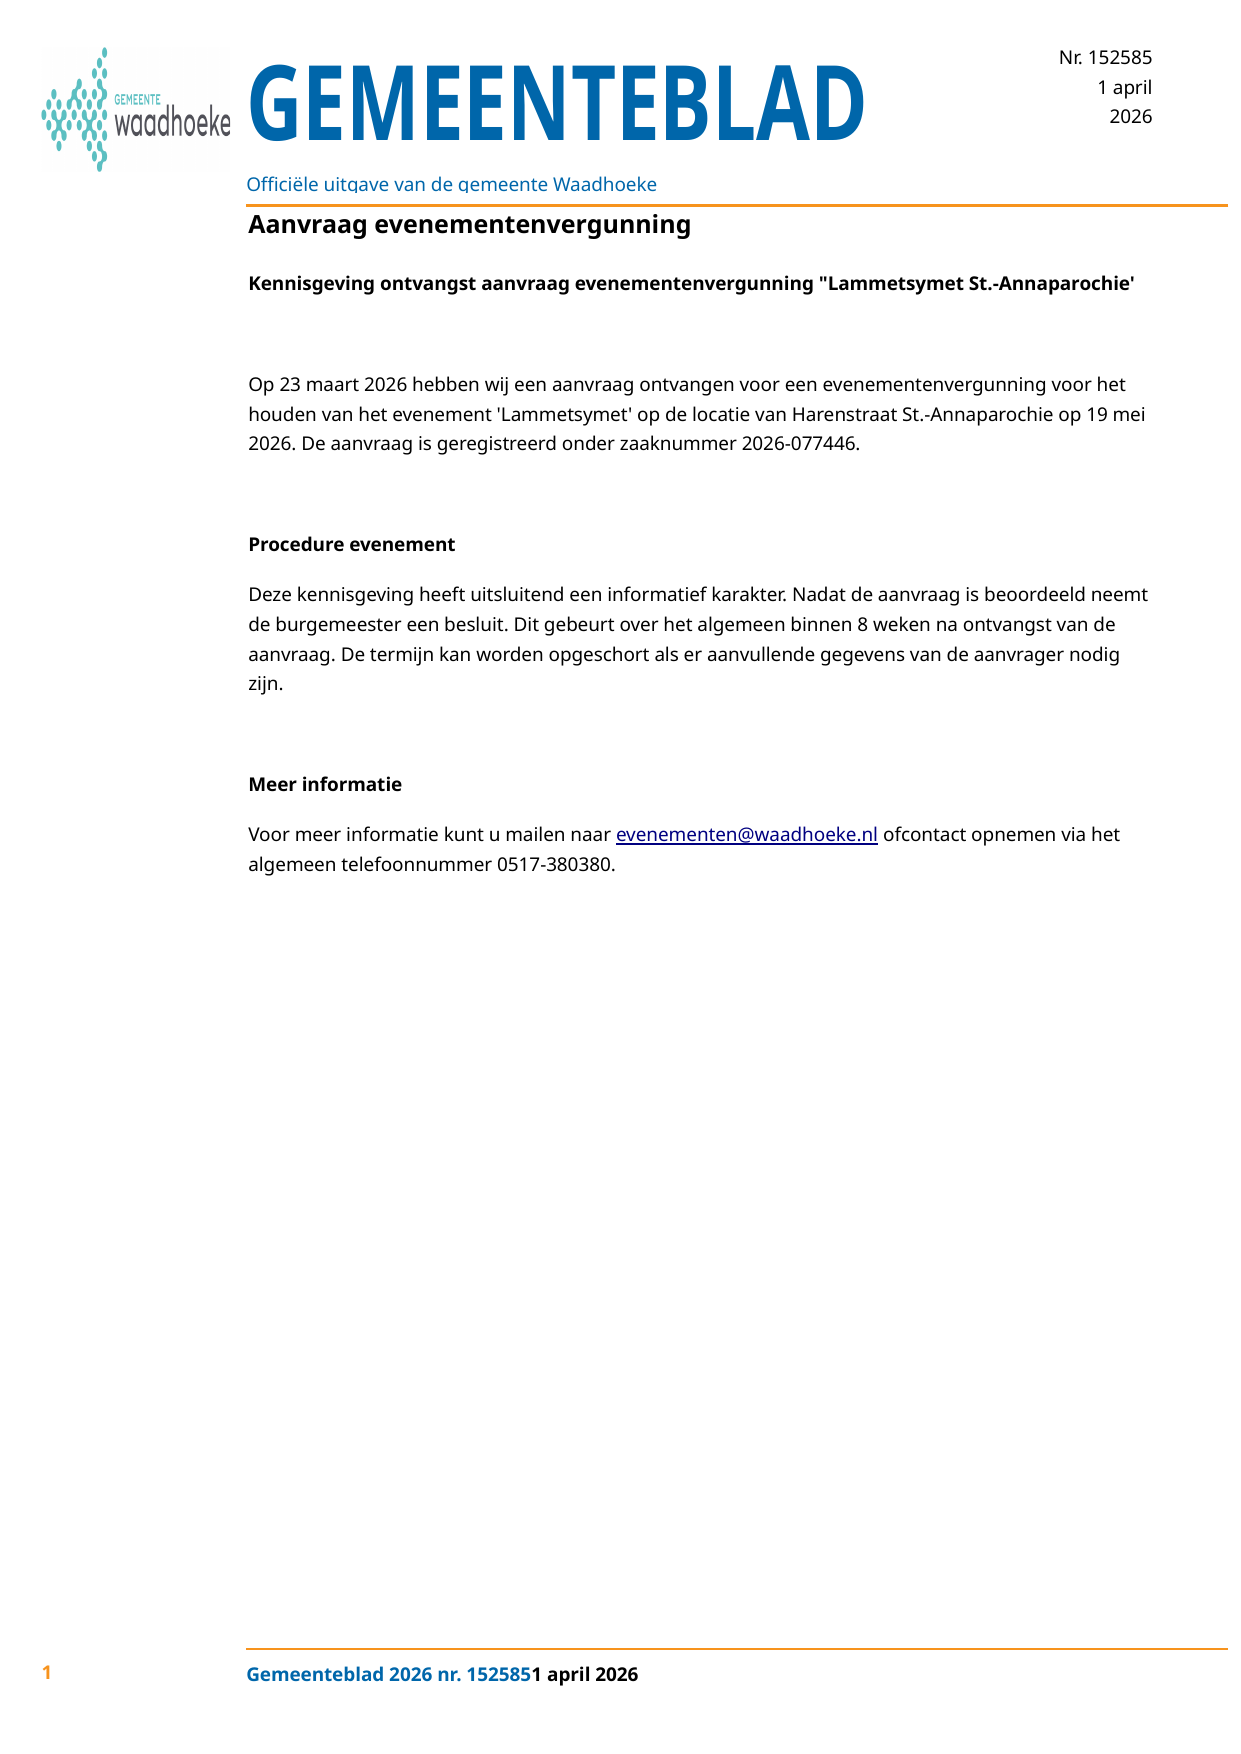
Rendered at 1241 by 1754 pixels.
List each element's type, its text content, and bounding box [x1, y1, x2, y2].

text Deze kennisgeving heeft uitsluitend een informatief karakter. Nadat de aanvraag is beoordeeld neemt de burgemeester een besluit. Dit gebeurt over het algemeen binnen 8 weken na ontvangst van de aanvraag. De termijn kan worden opgeschort als er aanvullende gegevens van de aanvrager nodig zijn. [248, 582, 1152, 696]
text Meer informatie [248, 771, 1152, 797]
text Voor meer informatie kunt u mailen naar evenementen@waadhoeke.nl ofcontact opnemen via het algemeen telefoonnummer 0517-380380. [248, 822, 1152, 877]
text Op 23 maart 2026 hebben wij een aanvraag ontvangen voor een evenementenvergunning voor het houden van het evenement 'Lammetsymet' op de locatie van Harenstraat St.-Annaparochie op 19 mei 2026. De aanvraag is geregistreerd onder zaaknummer 2026-077446. [248, 371, 1152, 456]
picture [41, 47, 231, 172]
text Aanvraag evenementenvergunning [248, 207, 1152, 241]
text Procedure evenement [248, 531, 1152, 557]
text Kennisgeving ontvangst aanvraag evenementenvergunning "Lammetsymet St.-Annaparochie' [248, 270, 1152, 296]
